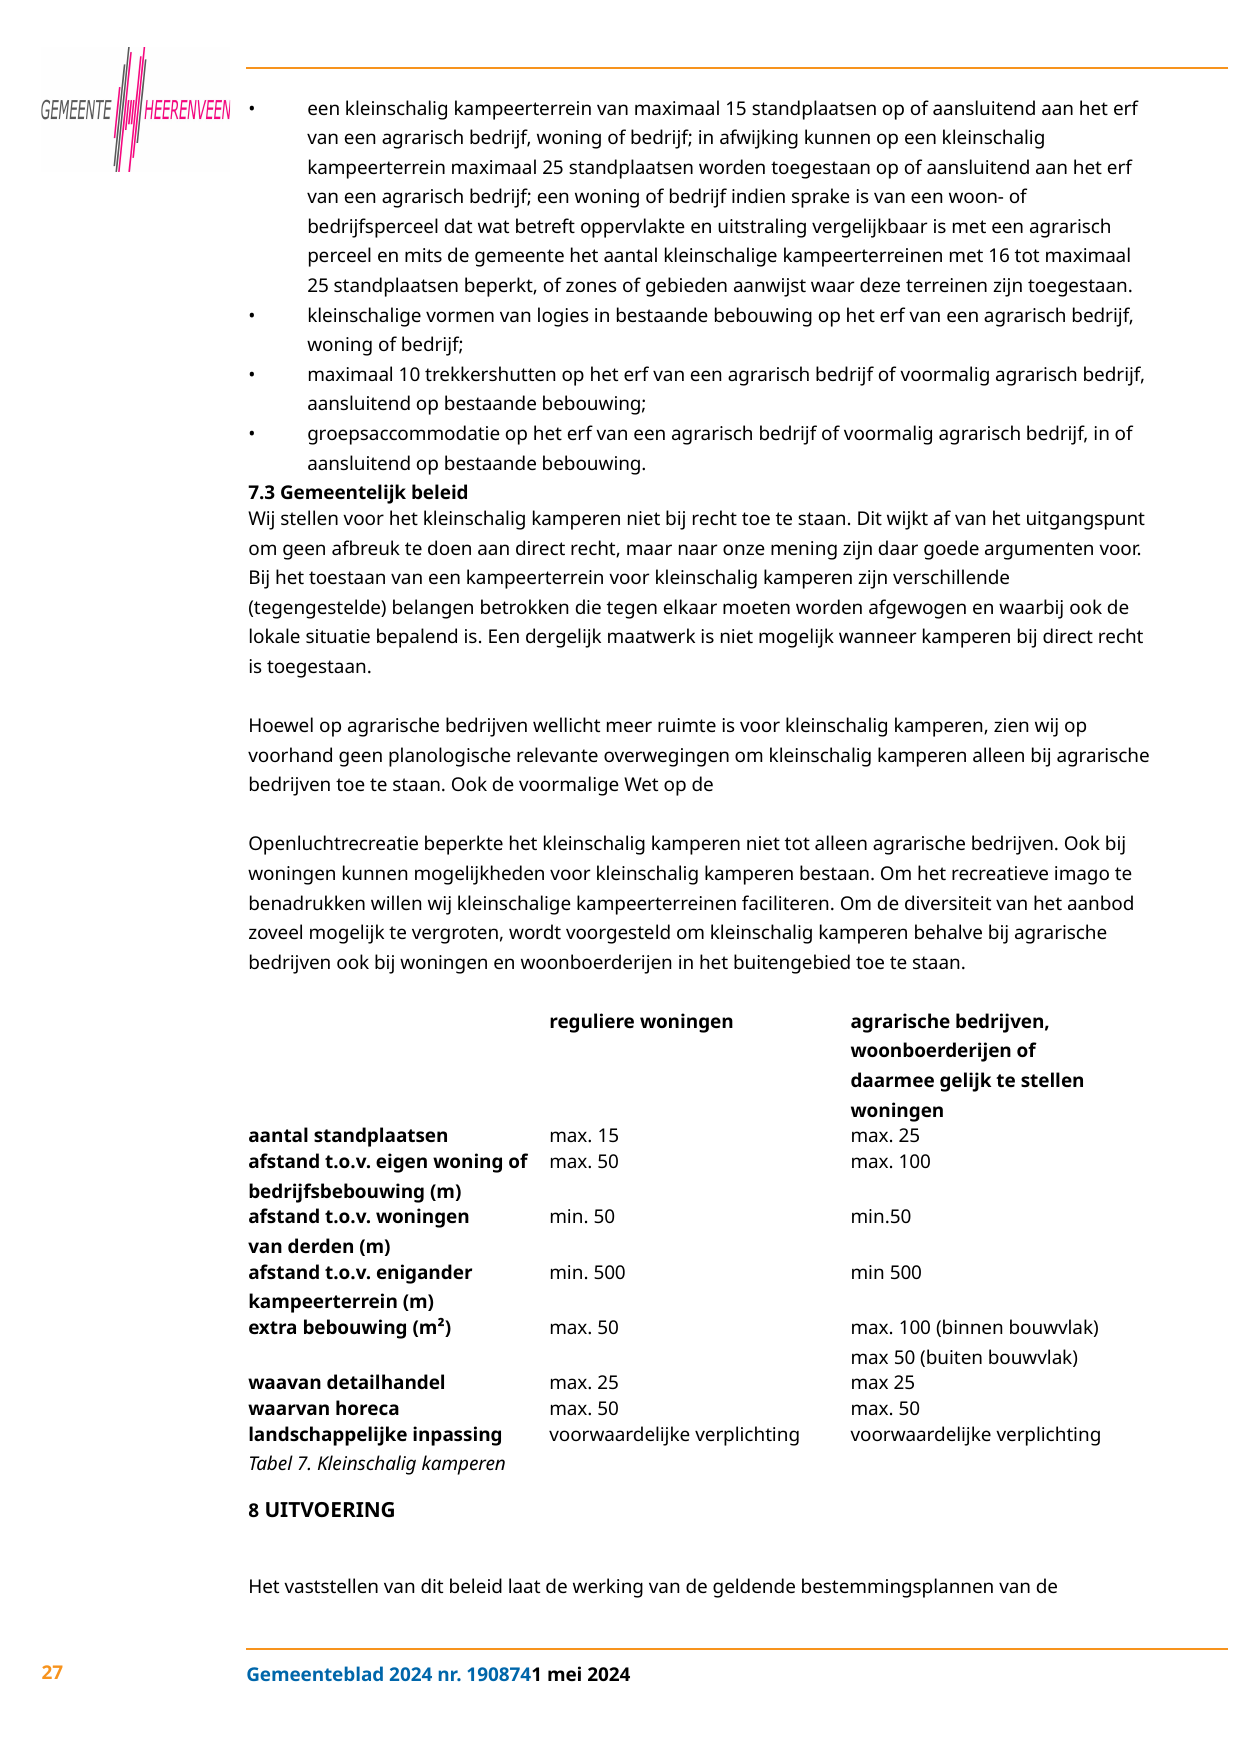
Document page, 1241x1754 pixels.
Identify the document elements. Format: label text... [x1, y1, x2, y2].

list groepsaccommodatie op het erf van een agrarisch bedrijf of voormalig agrarisch bedrijf, in of aansluitend op bestaande bebouwing. [248, 420, 1152, 476]
table_cell afstand t.o.v. woningen van derden (m) [248, 1204, 549, 1259]
table_cell max. 15 [549, 1123, 850, 1148]
table_header reguliere woningen [549, 1008, 850, 1123]
picture [41, 47, 231, 172]
table_cell afstand t.o.v. eigen woning of bedrijfsbebouwing (m) [248, 1148, 549, 1204]
text Hoewel op agrarische bedrijven wellicht meer ruimte is voor kleinschalig kamperen, zien wij op voorhand geen planologische relevante overwegingen om kleinschalig kamperen alleen bij agrarische bedrijven toe te staan. Ook de voormalige Wet op de [248, 712, 1152, 797]
table_cell waavan detailhandel [248, 1370, 549, 1395]
table_cell aantal standplaatsen [248, 1123, 549, 1148]
table_cell max. 50 [549, 1148, 850, 1204]
table_cell landschappelijke inpassing [248, 1421, 549, 1447]
table_cell max. 25 [549, 1370, 850, 1395]
table_header [248, 1008, 549, 1123]
table_cell max. 100 (binnen bouwvlak) max 50 (buiten bouwvlak) [850, 1314, 1152, 1369]
table_cell min 500 [850, 1259, 1152, 1314]
table_cell min.50 [850, 1204, 1152, 1259]
table_cell max. 50 [549, 1395, 850, 1421]
list kleinschalige vormen van logies in bestaande bebouwing op het erf van een agrarisch bedrijf, woning of bedrijf; [248, 302, 1152, 357]
table_cell voorwaardelijke verplichting [850, 1421, 1152, 1447]
text Tabel 7. Kleinschalig kamperen [248, 1450, 1152, 1476]
table_header agrarische bedrijven, woonboerderijen of daarmee gelijk te stellen woningen [850, 1008, 1152, 1123]
text Wij stellen voor het kleinschalig kamperen niet bij recht toe te staan. Dit wijkt af van het uitgangspunt om geen afbreuk te doen aan direct recht, maar naar onze mening zijn daar goede argumenten voor. Bij het toestaan van een kampeerterrein voor kleinschalig kamperen zijn verschillende (tegengestelde) belangen betrokken die tegen elkaar moeten worden afgewogen en waarbij ook de lokale situatie bepalend is. Een dergelijk maatwerk is niet mogelijk wanneer kamperen bij direct recht is toegestaan. [248, 505, 1152, 679]
table_cell max 25 [850, 1370, 1152, 1395]
list een kleinschalig kampeerterrein van maximaal 15 standplaatsen op of aansluitend aan het erf van een agrarisch bedrijf, woning of bedrijf; in afwijking kunnen op een kleinschalig kampeerterrein maximaal 25 standplaatsen worden toegestaan op of aansluitend aan het erf van een agrarisch bedrijf; een woning of bedrijf indien sprake is van een woon- of bedrijfsperceel dat wat betreft oppervlakte en uitstraling vergelijkbaar is met een agrarisch perceel en mits de gemeente het aantal kleinschalige kampeerterreinen met 16 tot maximaal 25 standplaatsen beperkt, of zones of gebieden aanwijst waar deze terreinen zijn toegestaan. [248, 95, 1152, 298]
table_cell max. 50 [850, 1395, 1152, 1421]
table_cell max. 25 [850, 1123, 1152, 1148]
text Openluchtrecreatie beperkte het kleinschalig kamperen niet tot alleen agrarische bedrijven. Ook bij woningen kunnen mogelijkheden voor kleinschalig kamperen bestaan. Om het recreatieve imago te benadrukken willen wij kleinschalige kampeerterreinen faciliteren. Om de diversiteit van het aanbod zoveel mogelijk te vergroten, wordt voorgesteld om kleinschalig kamperen behalve bij agrarische bedrijven ook bij woningen en woonboerderijen in het buitengebied toe te staan. [248, 831, 1152, 974]
table_cell min. 50 [549, 1204, 850, 1259]
table_cell max. 50 [549, 1314, 850, 1369]
table_cell extra bebouwing (m²) [248, 1314, 549, 1369]
text 8 UITVOERING [248, 1496, 1152, 1524]
table_cell min. 500 [549, 1259, 850, 1314]
text Het vaststellen van dit beleid laat de werking van de geldende bestemmingsplannen van de [248, 1573, 1152, 1599]
list maximaal 10 trekkershutten op het erf van een agrarisch bedrijf of voormalig agrarisch bedrijf, aansluitend op bestaande bebouwing; [248, 361, 1152, 416]
text 7.3 Gemeentelijk beleid [248, 479, 1152, 505]
table_cell waarvan horeca [248, 1395, 549, 1421]
table_cell max. 100 [850, 1148, 1152, 1204]
table_cell afstand t.o.v. enigander kampeerterrein (m) [248, 1259, 549, 1314]
table_cell voorwaardelijke verplichting [549, 1421, 850, 1447]
